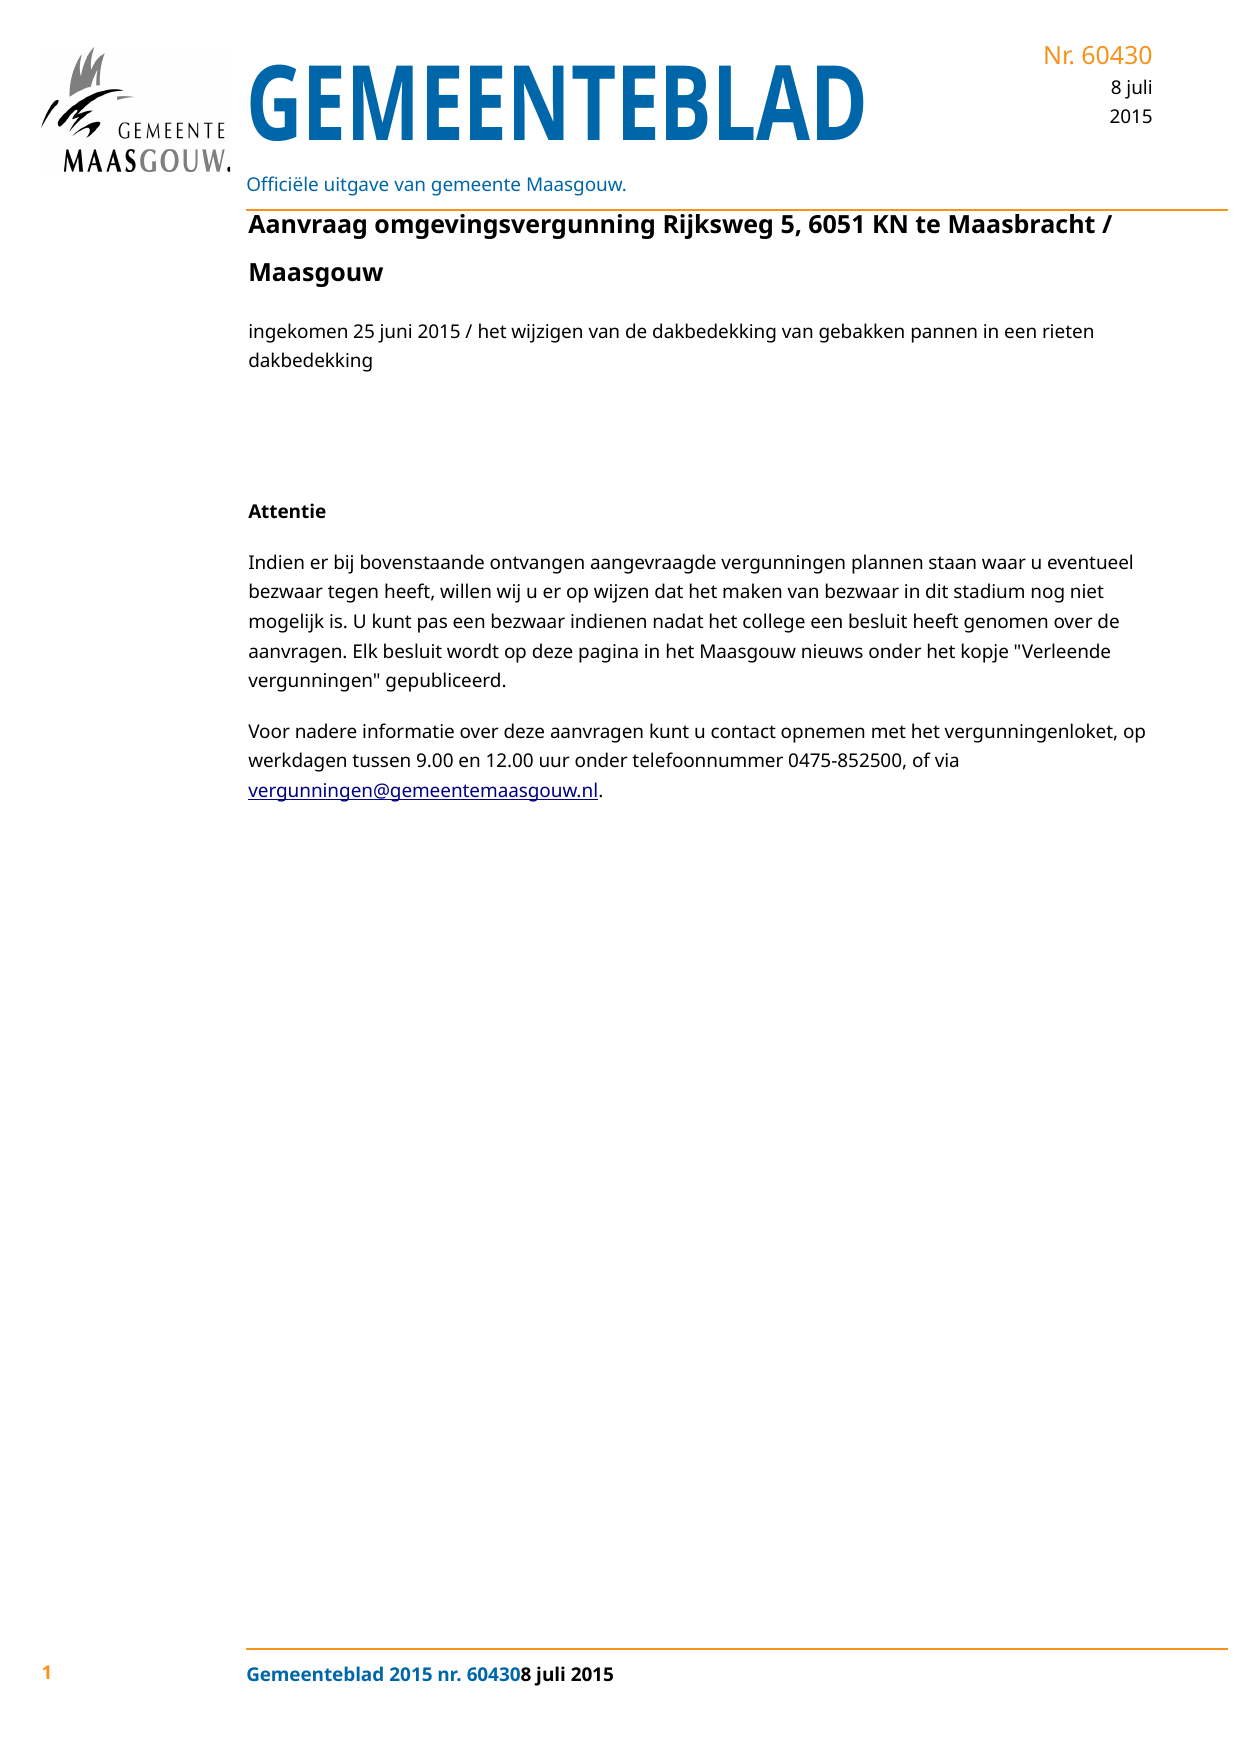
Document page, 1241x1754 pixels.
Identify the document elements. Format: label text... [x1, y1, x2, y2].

text ingekomen 25 juni 2015 / het wijzigen van de dakbedekking van gebakken pannen in een rieten dakbedekking [248, 318, 1152, 373]
text Aanvraag omgevingsvergunning Rijksweg 5, 6051 KN te Maasbracht / Maasgouw [248, 211, 1152, 288]
picture [41, 47, 231, 172]
text Indien er bij bovenstaande ontvangen aangevraagde vergunningen plannen staan waar u eventueel bezwaar tegen heeft, willen wij u er op wijzen dat het maken van bezwaar in dit stadium nog niet mogelijk is. U kunt pas een bezwaar indienen nadat het college een besluit heeft genomen over de aanvragen. Elk besluit wordt op deze pagina in het Maasgouw nieuws onder het kopje "Verleende vergunningen" gepubliceerd. [248, 549, 1152, 693]
text Voor nadere informatie over deze aanvragen kunt u contact opnemen met het vergunningenloket, op werkdagen tussen 9.00 en 12.00 uur onder telefoonnummer 0475-852500, of via vergunningen@gemeentemaasgouw.nl. [248, 718, 1152, 803]
text Attentie [248, 499, 1152, 524]
